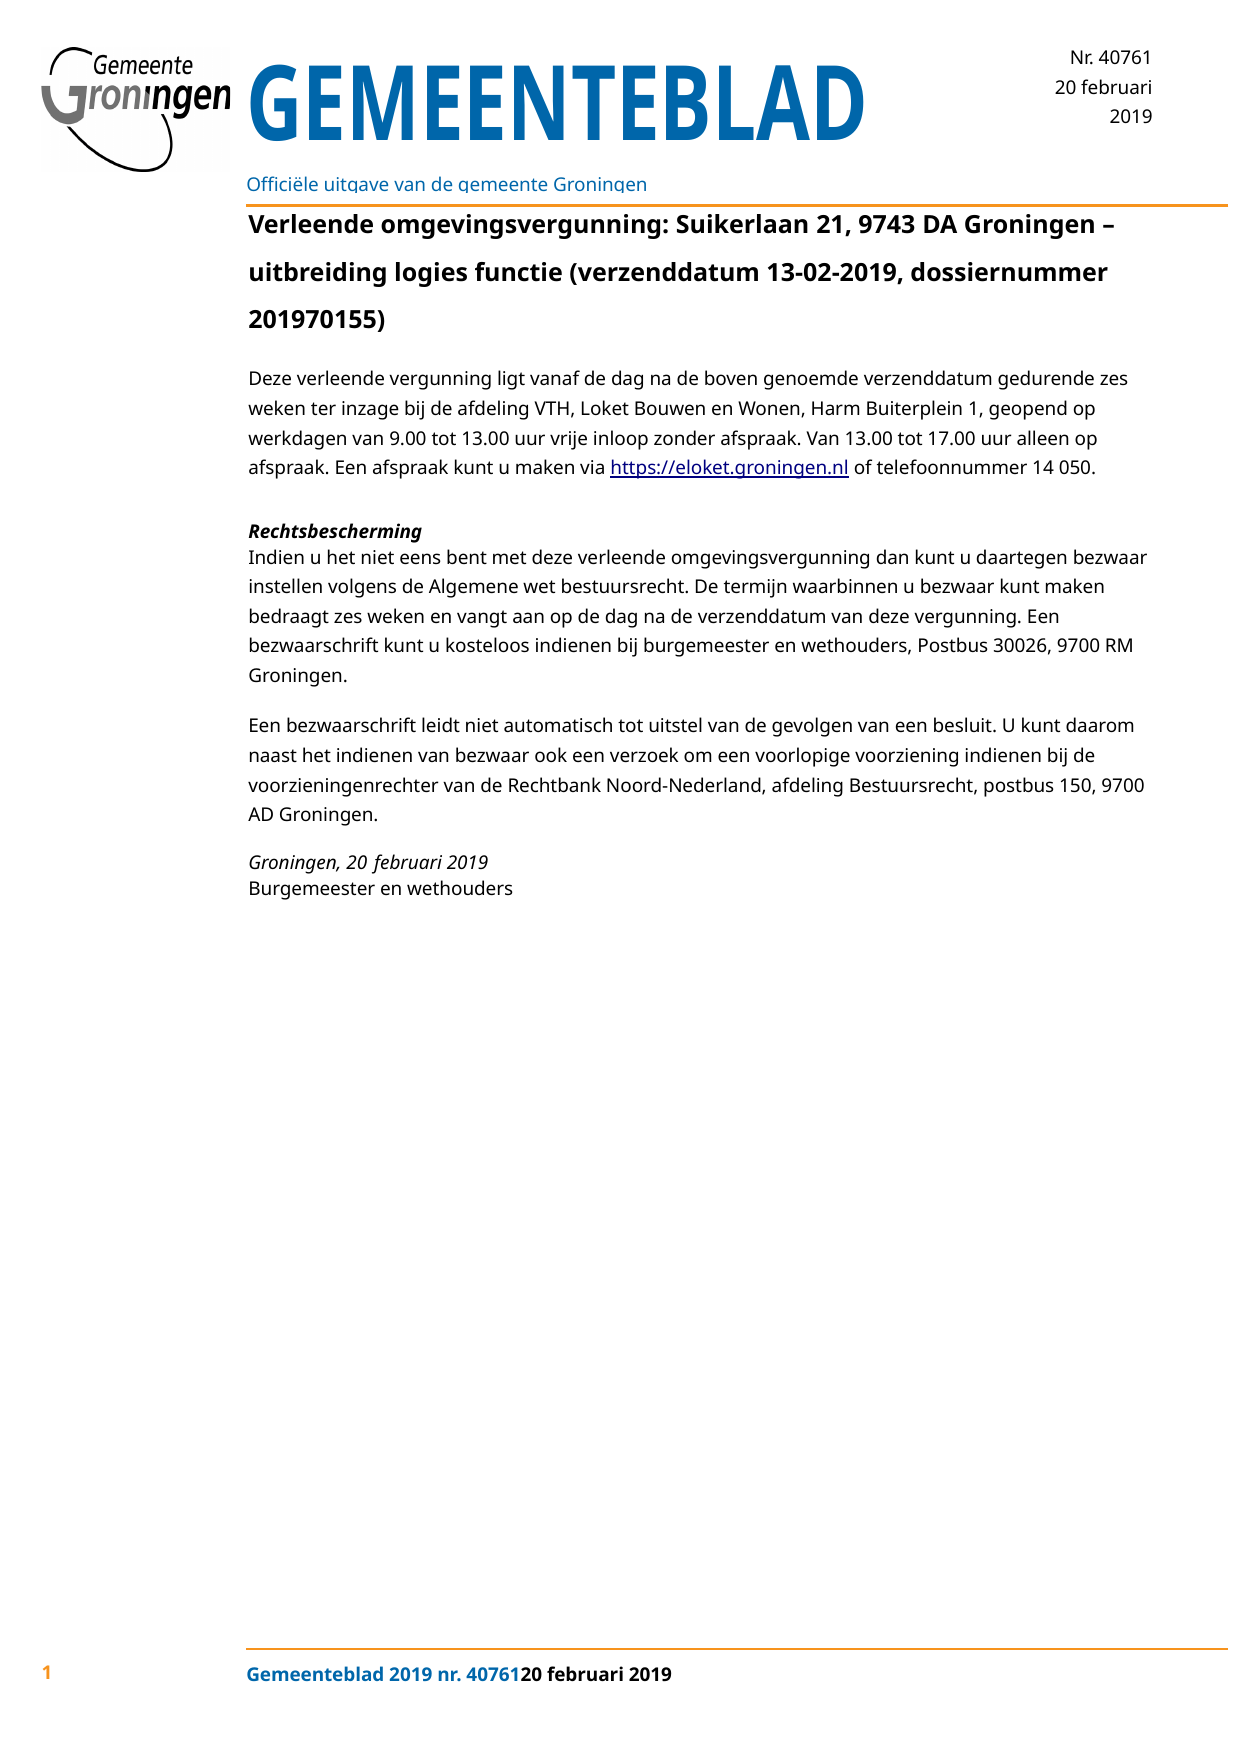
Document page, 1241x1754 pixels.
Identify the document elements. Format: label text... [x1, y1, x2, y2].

text Groningen, 20 februari 2019 [248, 849, 1152, 875]
text Verleende omgevingsvergunning: Suikerlaan 21, 9743 DA Groningen – uitbreiding logies functie (verzenddatum 13-02-2019, dossiernummer 201970155) [248, 207, 1152, 336]
picture [41, 47, 231, 172]
text Rechtsbescherming [248, 518, 1152, 544]
text Een bezwaarschrift leidt niet automatisch tot uitstel van de gevolgen van een besluit. U kunt daarom naast het indienen van bezwaar ook een verzoek om een voorlopige voorziening indienen bij de voorzieningenrechter van de Rechtbank Noord-Nederland, afdeling Bestuursrecht, postbus 150, 9700 AD Groningen. [248, 713, 1152, 827]
text Deze verleende vergunning ligt vanaf de dag na de boven genoemde verzenddatum gedurende zes weken ter inzage bij de afdeling VTH, Loket Bouwen en Wonen, Harm Buiterplein 1, geopend op werkdagen van 9.00 tot 13.00 uur vrije inloop zonder afspraak. Van 13.00 tot 17.00 uur alleen op afspraak. Een afspraak kunt u maken via https://eloket.groningen.nl of telefoonnummer 14 050. [248, 366, 1152, 480]
text Burgemeester en wethouders [248, 875, 1152, 901]
text Indien u het niet eens bent met deze verleende omgevingsvergunning dan kunt u daartegen bezwaar instellen volgens de Algemene wet bestuursrecht. De termijn waarbinnen u bezwaar kunt maken bedraagt zes weken en vangt aan op de dag na de verzenddatum van deze vergunning. Een bezwaarschrift kunt u kosteloos indienen bij burgemeester en wethouders, Postbus 30026, 9700 RM Groningen. [248, 544, 1152, 688]
